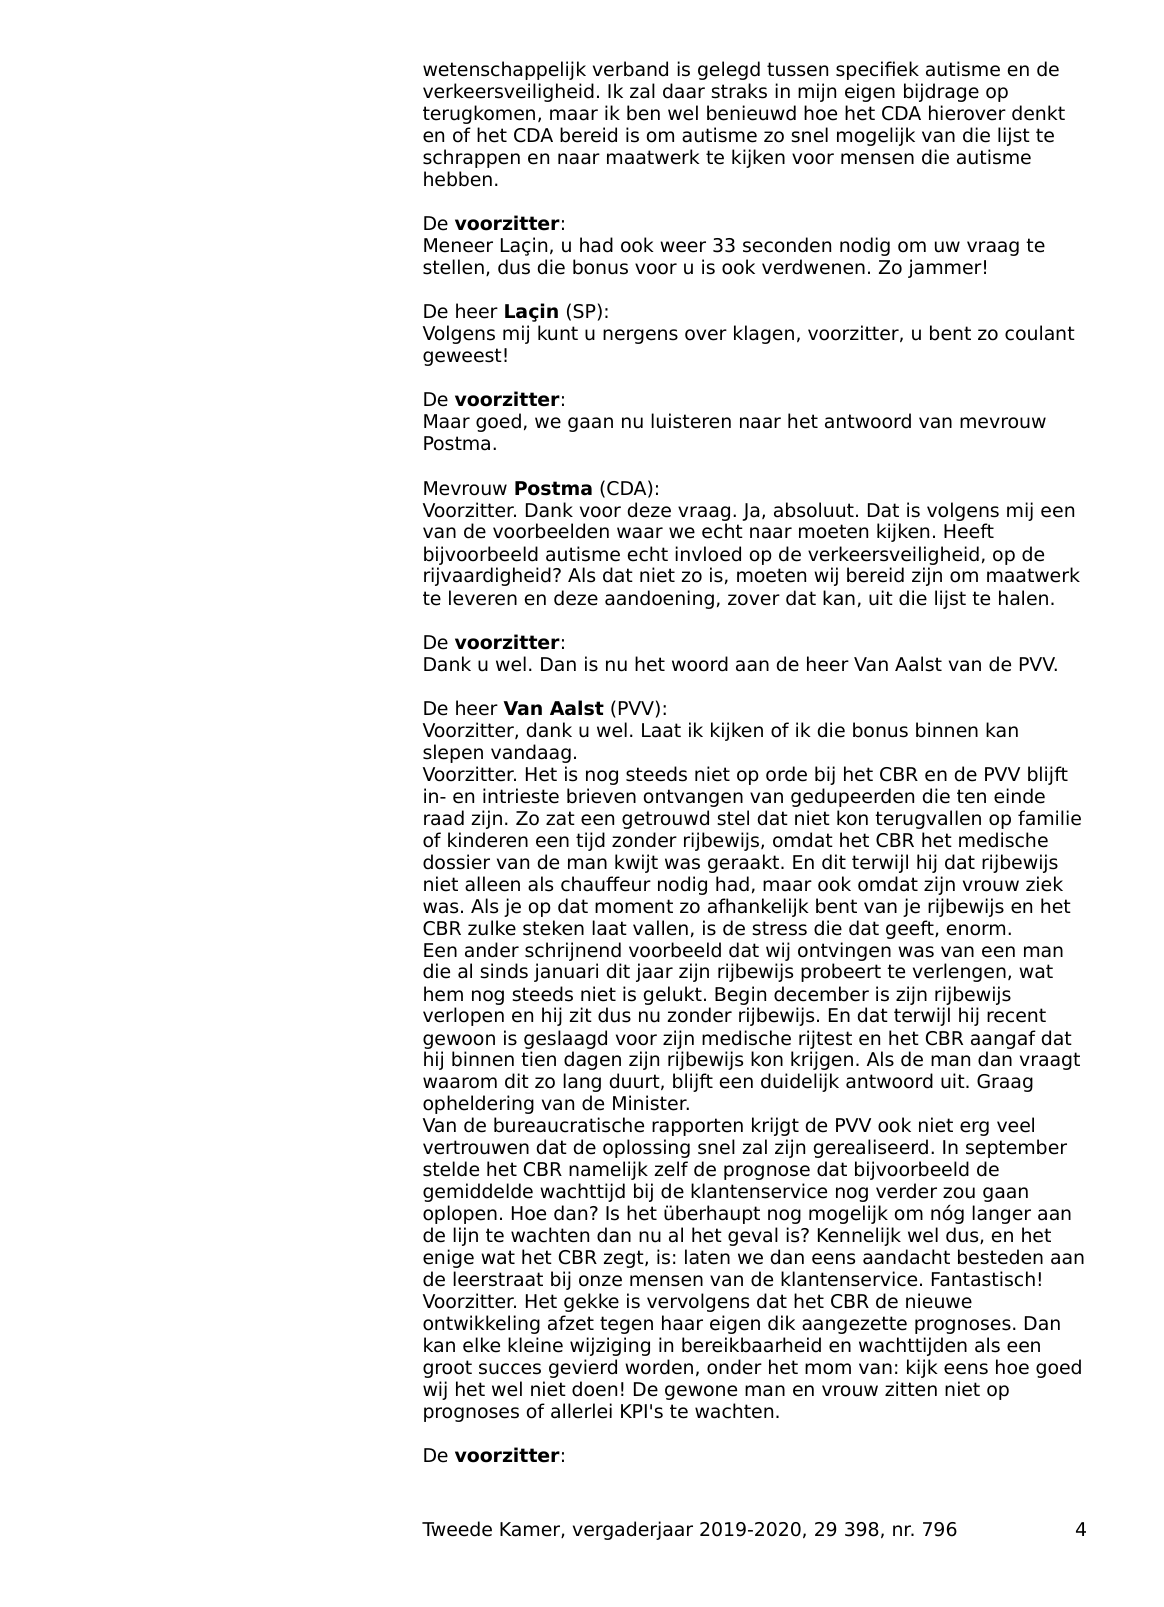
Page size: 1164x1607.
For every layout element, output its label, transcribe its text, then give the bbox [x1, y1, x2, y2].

text De heer Laçin (SP): [422, 301, 1087, 323]
text De voorzitter: [422, 213, 1087, 235]
text Van de bureaucratische rapporten krijgt de PVV ook niet erg veel vertrouwen dat de oplossing snel zal zijn gerealiseerd. In september stelde het CBR namelijk zelf de prognose dat bijvoorbeeld de gemiddelde wachttijd bij de klantenservice nog verder zou gaan oplopen. Hoe dan? Is het überhaupt nog mogelijk om nóg langer aan de lijn te wachten dan nu al het geval is? Kennelijk wel dus, en het enige wat het CBR zegt, is: laten we dan eens aandacht besteden aan de leerstraat bij onze mensen van de klantenservice. Fantastisch! [422, 1115, 1087, 1291]
text De voorzitter: [422, 389, 1087, 411]
text De heer Van Aalst (PVV): [422, 698, 1087, 720]
text Meneer Laçin, u had ook weer 33 seconden nodig om uw vraag te stellen, dus die bonus voor u is ook verdwenen. Zo jammer! [422, 235, 1087, 279]
text Dank u wel. Dan is nu het woord aan de heer Van Aalst van de PVV. [422, 653, 1087, 676]
text Volgens mij kunt u nergens over klagen, voorzitter, u bent zo coulant geweest! [422, 323, 1087, 367]
text Voorzitter, dank u wel. Laat ik kijken of ik die bonus binnen kan slepen vandaag. [422, 720, 1087, 764]
text Mevrouw Postma (CDA): [422, 477, 1087, 499]
text De voorzitter: [422, 632, 1087, 653]
text Voorzitter. Het is nog steeds niet op orde bij het CBR en de PVV blijft in- en intrieste brieven ontvangen van gedupeerden die ten einde raad zijn. Zo zat een getrouwd stel dat niet kon terugvallen op familie of kinderen een tijd zonder rijbewijs, omdat het CBR het medische dossier van de man kwijt was geraakt. En dit terwijl hij dat rijbewijs niet alleen als chauffeur nodig had, maar ook omdat zijn vrouw ziek was. Als je op dat moment zo afhankelijk bent van je rijbewijs en het CBR zulke steken laat vallen, is de stress die dat geeft, enorm. [422, 764, 1087, 939]
text Voorzitter. Het gekke is vervolgens dat het CBR de nieuwe ontwikkeling afzet tegen haar eigen dik aangezette prognoses. Dan kan elke kleine wijziging in bereikbaarheid en wachttijden als een groot succes gevierd worden, onder het mom van: kijk eens hoe goed wij het wel niet doen! De gewone man en vrouw zitten niet op prognoses of allerlei KPI's te wachten. [422, 1291, 1087, 1423]
text Voorzitter. Dank voor deze vraag. Ja, absoluut. Dat is volgens mij een van de voorbeelden waar we echt naar moeten kijken. Heeft bijvoorbeeld autisme echt invloed op de verkeersveiligheid, op de rijvaardigheid? Als dat niet zo is, moeten wij bereid zijn om maatwerk te leveren en deze aandoening, zover dat kan, uit die lijst te halen. [422, 499, 1087, 609]
text Maar goed, we gaan nu luisteren naar het antwoord van mevrouw Postma. [422, 411, 1087, 455]
text De voorzitter: [422, 1445, 1087, 1467]
text wetenschappelijk verband is gelegd tussen specifiek autisme en de verkeersveiligheid. Ik zal daar straks in mijn eigen bijdrage op terugkomen, maar ik ben wel benieuwd hoe het CDA hierover denkt en of het CDA bereid is om autisme zo snel mogelijk van die lijst te schrappen en naar maatwerk te kijken voor mensen die autisme hebben. [422, 59, 1087, 191]
text Een ander schrijnend voorbeeld dat wij ontvingen was van een man die al sinds januari dit jaar zijn rijbewijs probeert te verlengen, wat hem nog steeds niet is gelukt. Begin december is zijn rijbewijs verlopen en hij zit dus nu zonder rijbewijs. En dat terwijl hij recent gewoon is geslaagd voor zijn medische rijtest en het CBR aangaf dat hij binnen tien dagen zijn rijbewijs kon krijgen. Als de man dan vraagt waarom dit zo lang duurt, blijft een duidelijk antwoord uit. Graag opheldering van de Minister. [422, 939, 1087, 1115]
